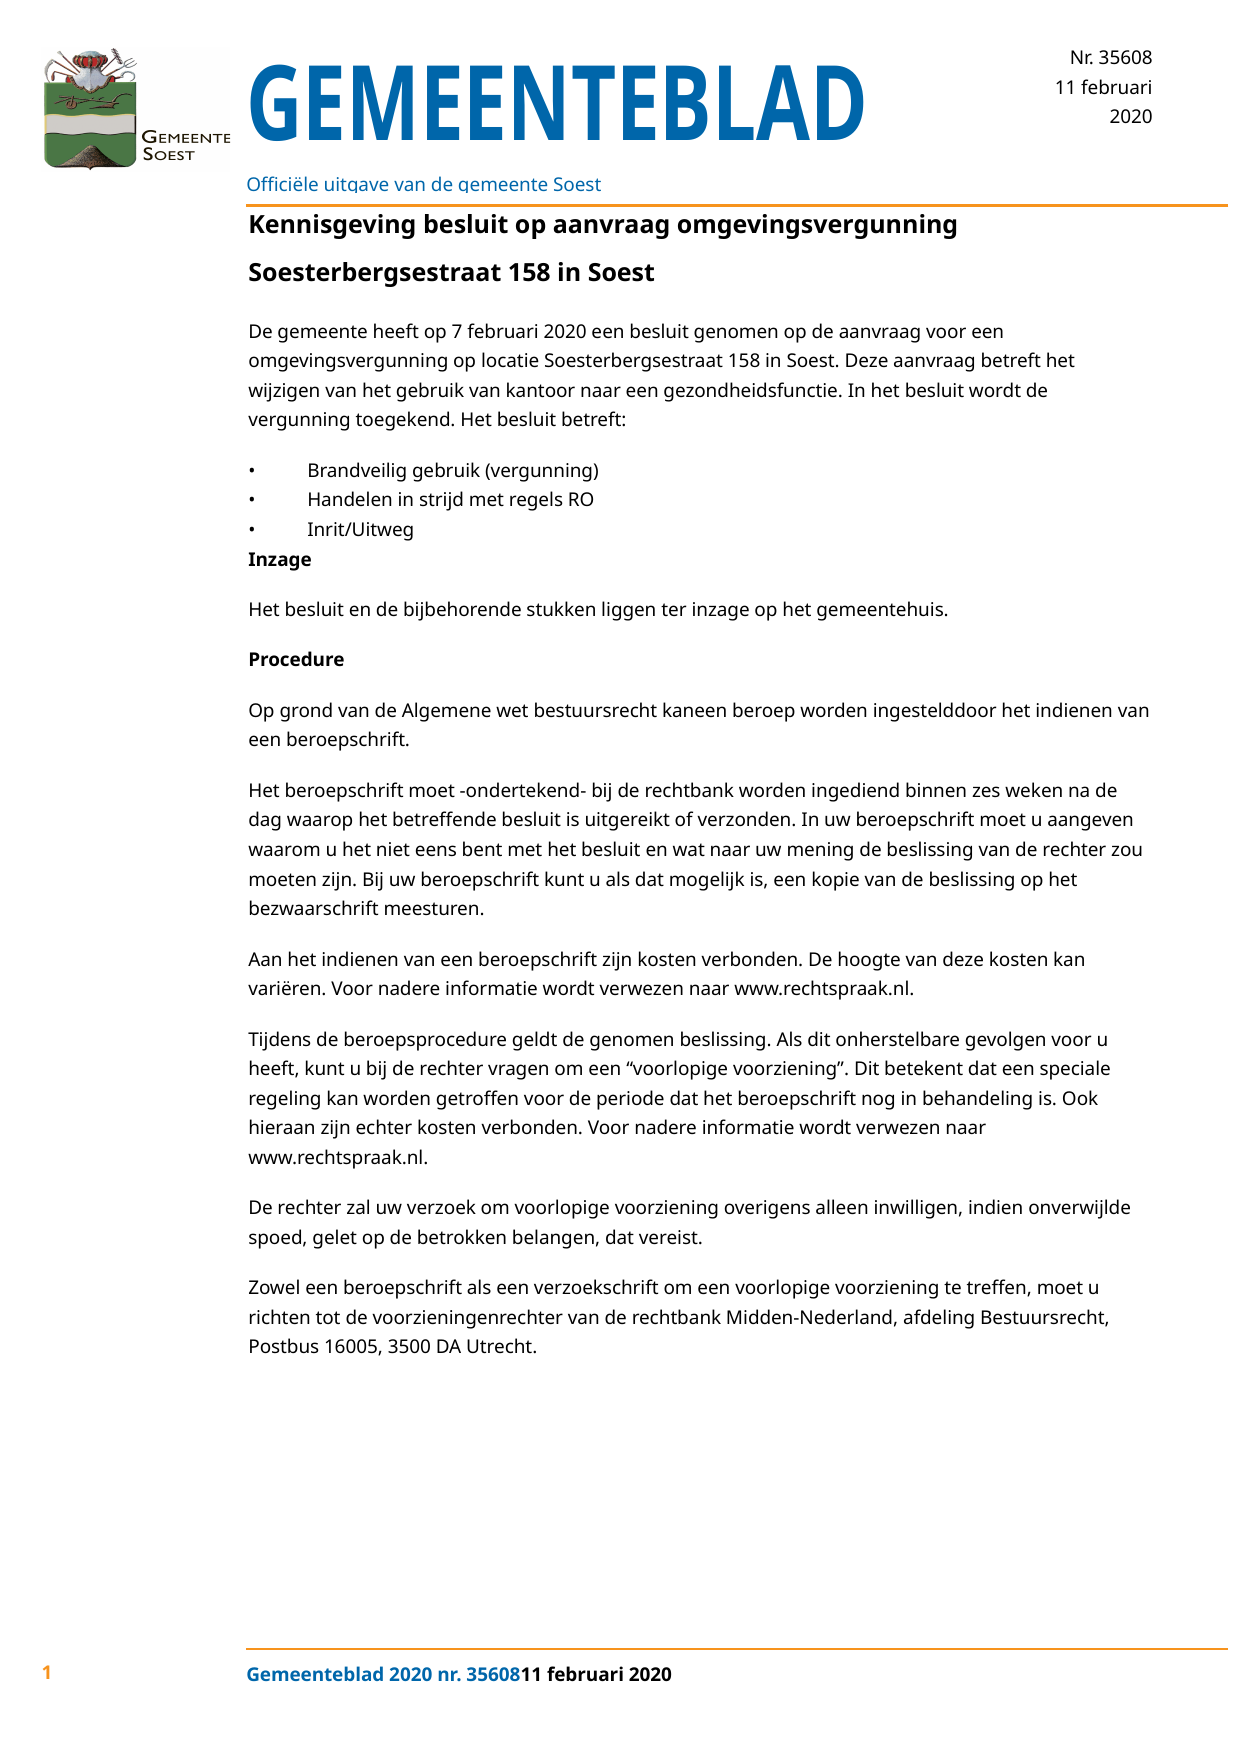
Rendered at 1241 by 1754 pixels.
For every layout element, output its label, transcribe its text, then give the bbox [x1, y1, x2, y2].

list Brandveilig gebruik (vergunning) [248, 457, 1152, 483]
list Handelen in strijd met regels RO [248, 487, 1152, 512]
text Het besluit en de bijbehorende stukken liggen ter inzage op het gemeentehuis. [248, 596, 1152, 622]
text Zowel een beroepschrift als een verzoekschrift om een voorlopige voorziening te treffen, moet u richten tot de voorzieningenrechter van de rechtbank Midden-Nederland, afdeling Bestuursrecht, Postbus 16005, 3500 DA Utrecht. [248, 1274, 1152, 1359]
text De gemeente heeft op 7 februari 2020 een besluit genomen op de aanvraag voor een omgevingsvergunning op locatie Soesterbergsestraat 158 in Soest. Deze aanvraag betreft het wijzigen van het gebruik van kantoor naar een gezondheidsfunctie. In het besluit wordt de vergunning toegekend. Het besluit betreft: [248, 318, 1152, 432]
text Kennisgeving besluit op aanvraag omgevingsvergunning Soesterbergsestraat 158 in Soest [248, 207, 1152, 288]
text De rechter zal uw verzoek om voorlopige voorziening overigens alleen inwilligen, indien onverwijlde spoed, gelet op de betrokken belangen, dat vereist. [248, 1194, 1152, 1250]
list Inrit/Uitweg [248, 516, 1152, 542]
text Aan het indienen van een beroepschrift zijn kosten verbonden. De hoogte van deze kosten kan variëren. Voor nadere informatie wordt verwezen naar www.rechtspraak.nl. [248, 946, 1152, 1001]
text Inzage [248, 546, 1152, 572]
text Tijdens de beroepsprocedure geldt de genomen beslissing. Als dit onherstelbare gevolgen voor u heeft, kunt u bij de rechter vragen om een “voorlopige voorziening”. Dit betekent dat een speciale regeling kan worden getroffen voor de periode dat het beroepschrift nog in behandeling is. Ook hieraan zijn echter kosten verbonden. Voor nadere informatie wordt verwezen naar www.rechtspraak.nl. [248, 1026, 1152, 1170]
text Procedure [248, 647, 1152, 672]
text Het beroepschrift moet -ondertekend- bij de rechtbank worden ingediend binnen zes weken na de dag waarop het betreffende besluit is uitgereikt of verzonden. In uw beroepschrift moet u aangeven waarom u het niet eens bent met het besluit en wat naar uw mening de beslissing van de rechter zou moeten zijn. Bij uw beroepschrift kunt u als dat mogelijk is, een kopie van de beslissing op het bezwaarschrift meesturen. [248, 777, 1152, 921]
picture [41, 47, 231, 172]
text Op grond van de Algemene wet bestuursrecht kaneen beroep worden ingestelddoor het indienen van een beroepschrift. [248, 697, 1152, 752]
